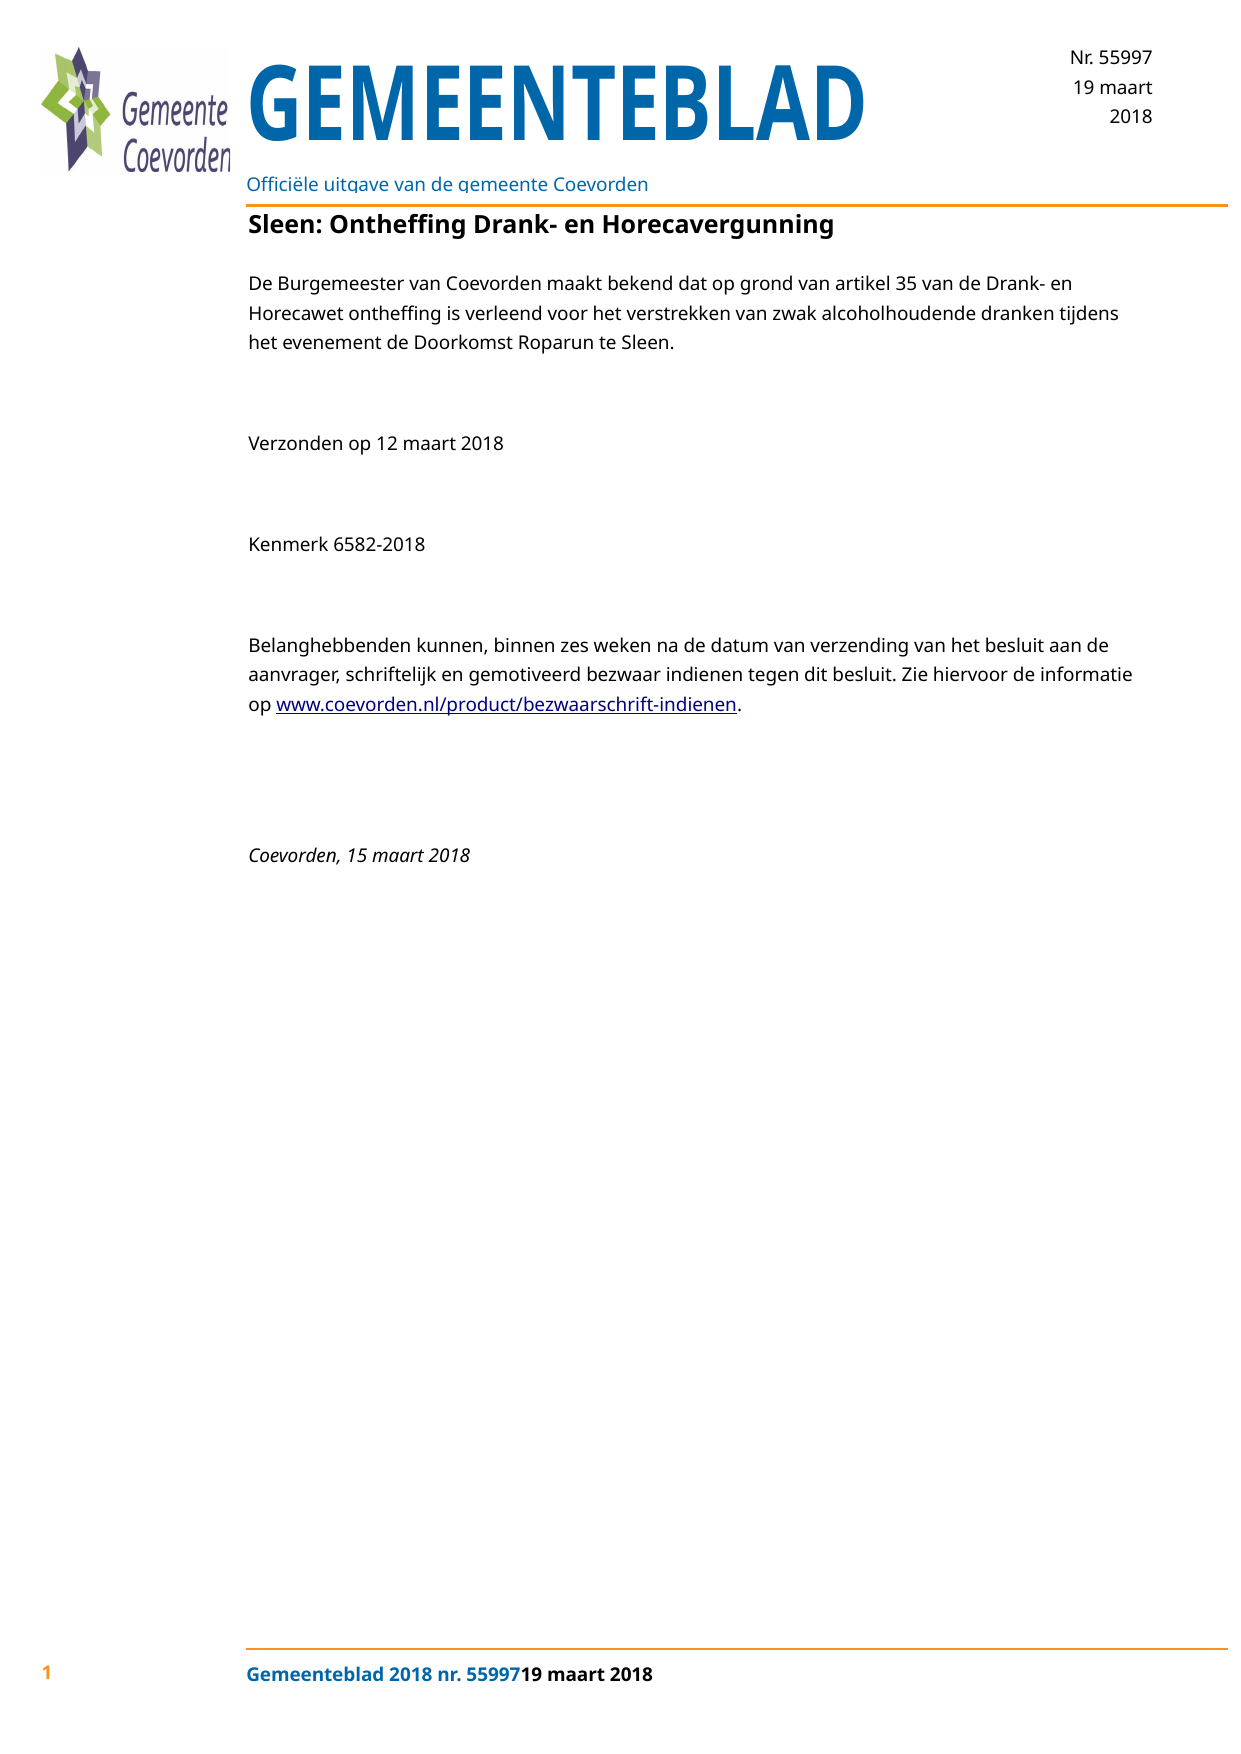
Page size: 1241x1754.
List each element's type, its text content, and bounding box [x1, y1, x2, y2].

text Coevorden, 15 maart 2018 [248, 842, 1152, 868]
text Kenmerk 6582-2018 [248, 531, 1152, 557]
text Belanghebbenden kunnen, binnen zes weken na de datum van verzending van het besluit aan de aanvrager, schriftelijk en gemotiveerd bezwaar indienen tegen dit besluit. Zie hiervoor de informatie op www.coevorden.nl/product/bezwaarschrift-indienen. [248, 632, 1152, 717]
text Verzonden op 12 maart 2018 [248, 430, 1152, 456]
text De Burgemeester van Coevorden maakt bekend dat op grond van artikel 35 van de Drank- en Horecawet ontheffing is verleend voor het verstrekken van zwak alcoholhoudende dranken tijdens het evenement de Doorkomst Roparun te Sleen. [248, 270, 1152, 355]
text Sleen: Ontheffing Drank- en Horecavergunning [248, 207, 1152, 241]
picture [41, 47, 231, 172]
